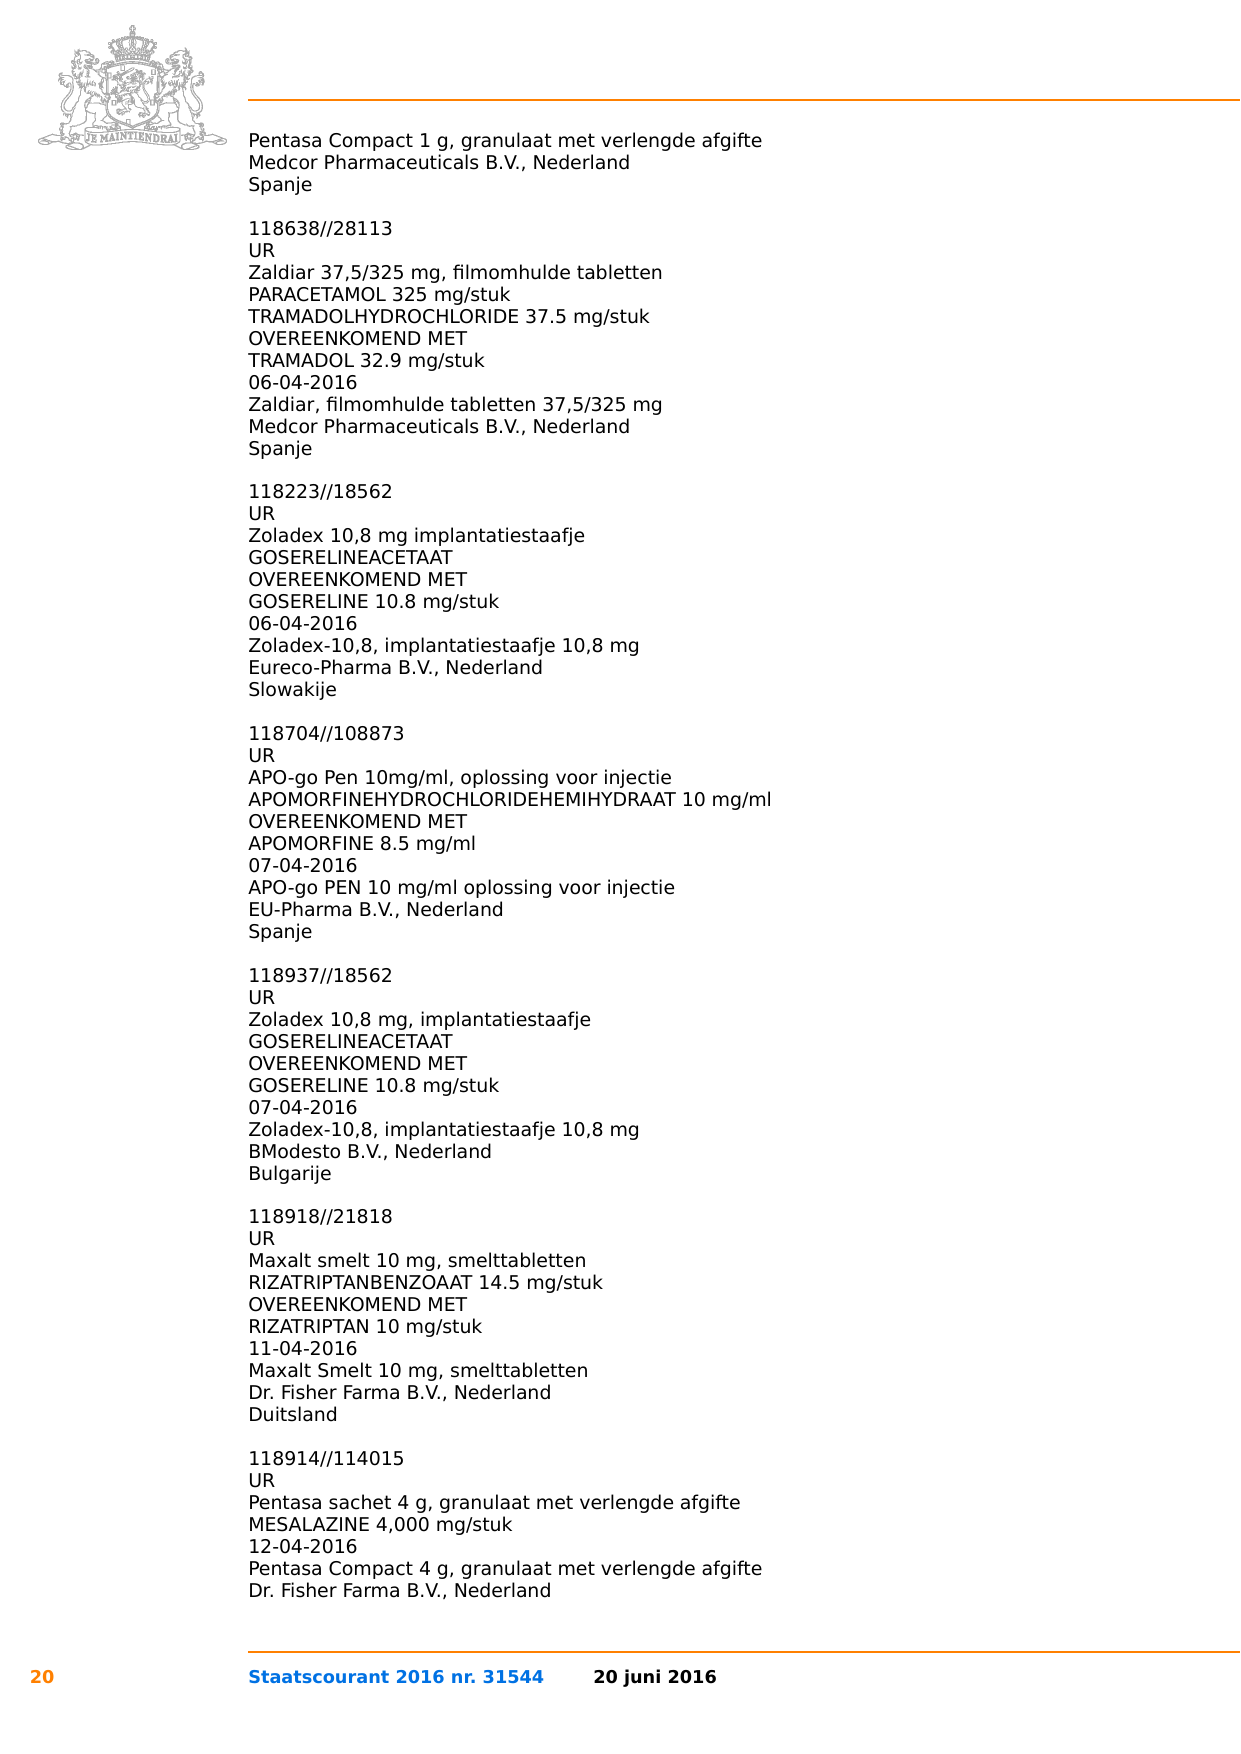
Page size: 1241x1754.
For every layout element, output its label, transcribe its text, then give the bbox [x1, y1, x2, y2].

text APO-go Pen 10mg/ml, oplossing voor injectie [248, 767, 1163, 789]
text 118223//18562 [248, 481, 1163, 503]
text 118937//18562 [248, 965, 1163, 987]
text Zoladex 10,8 mg, implantatiestaafje [248, 1009, 1163, 1031]
text Maxalt smelt 10 mg, smelttabletten [248, 1250, 1163, 1272]
text 118638//28113 [248, 218, 1163, 240]
text UR [248, 745, 1163, 767]
text Pentasa Compact 1 g, granulaat met verlengde afgifte [248, 130, 1163, 152]
text MESALAZINE 4,000 mg/stuk [248, 1514, 1163, 1536]
text Medcor Pharmaceuticals B.V., Nederland [248, 152, 1163, 174]
text GOSERELINE 10.8 mg/stuk [248, 1074, 1163, 1097]
text Maxalt Smelt 10 mg, smelttabletten [248, 1360, 1163, 1382]
text OVEREENKOMEND MET [248, 328, 1163, 349]
text UR [248, 503, 1163, 525]
text Dr. Fisher Farma B.V., Nederland [248, 1580, 1163, 1602]
text Zoladex 10,8 mg implantatiestaafje [248, 525, 1163, 547]
text Slowakije [248, 679, 1163, 701]
text OVEREENKOMEND MET [248, 811, 1163, 833]
text TRAMADOLHYDROCHLORIDE 37.5 mg/stuk [248, 306, 1163, 328]
text GOSERELINEACETAAT [248, 1031, 1163, 1053]
text RIZATRIPTAN 10 mg/stuk [248, 1316, 1163, 1338]
text 07-04-2016 [248, 855, 1163, 877]
text Pentasa sachet 4 g, granulaat met verlengde afgifte [248, 1492, 1163, 1514]
text TRAMADOL 32.9 mg/stuk [248, 349, 1163, 372]
text 118914//114015 [248, 1448, 1163, 1470]
text OVEREENKOMEND MET [248, 569, 1163, 591]
text Zoladex-10,8, implantatiestaafje 10,8 mg [248, 635, 1163, 657]
text EU-Pharma B.V., Nederland [248, 899, 1163, 921]
text UR [248, 1228, 1163, 1250]
text PARACETAMOL 325 mg/stuk [248, 284, 1163, 306]
text 11-04-2016 [248, 1338, 1163, 1360]
text RIZATRIPTANBENZOAAT 14.5 mg/stuk [248, 1272, 1163, 1294]
text UR [248, 1470, 1163, 1492]
text Spanje [248, 921, 1163, 943]
text Zoladex-10,8, implantatiestaafje 10,8 mg [248, 1118, 1163, 1141]
text 12-04-2016 [248, 1536, 1163, 1558]
text Spanje [248, 437, 1163, 459]
text OVEREENKOMEND MET [248, 1053, 1163, 1074]
text 06-04-2016 [248, 372, 1163, 393]
text UR [248, 240, 1163, 262]
text GOSERELINEACETAAT [248, 547, 1163, 569]
text Spanje [248, 174, 1163, 196]
text UR [248, 987, 1163, 1009]
text Duitsland [248, 1404, 1163, 1426]
text 06-04-2016 [248, 613, 1163, 635]
text Zaldiar, filmomhulde tabletten 37,5/325 mg [248, 393, 1163, 416]
text APOMORFINE 8.5 mg/ml [248, 833, 1163, 855]
text 118704//108873 [248, 723, 1163, 745]
text 07-04-2016 [248, 1097, 1163, 1118]
text GOSERELINE 10.8 mg/stuk [248, 591, 1163, 613]
picture [38, 25, 227, 150]
text APOMORFINEHYDROCHLORIDEHEMIHYDRAAT 10 mg/ml [248, 789, 1163, 811]
text Dr. Fisher Farma B.V., Nederland [248, 1382, 1163, 1404]
text Medcor Pharmaceuticals B.V., Nederland [248, 416, 1163, 437]
text Bulgarije [248, 1162, 1163, 1184]
text BModesto B.V., Nederland [248, 1141, 1163, 1162]
text Eureco-Pharma B.V., Nederland [248, 657, 1163, 679]
text Pentasa Compact 4 g, granulaat met verlengde afgifte [248, 1558, 1163, 1580]
text 118918//21818 [248, 1206, 1163, 1228]
text APO-go PEN 10 mg/ml oplossing voor injectie [248, 877, 1163, 899]
text OVEREENKOMEND MET [248, 1294, 1163, 1316]
text Zaldiar 37,5/325 mg, filmomhulde tabletten [248, 262, 1163, 284]
